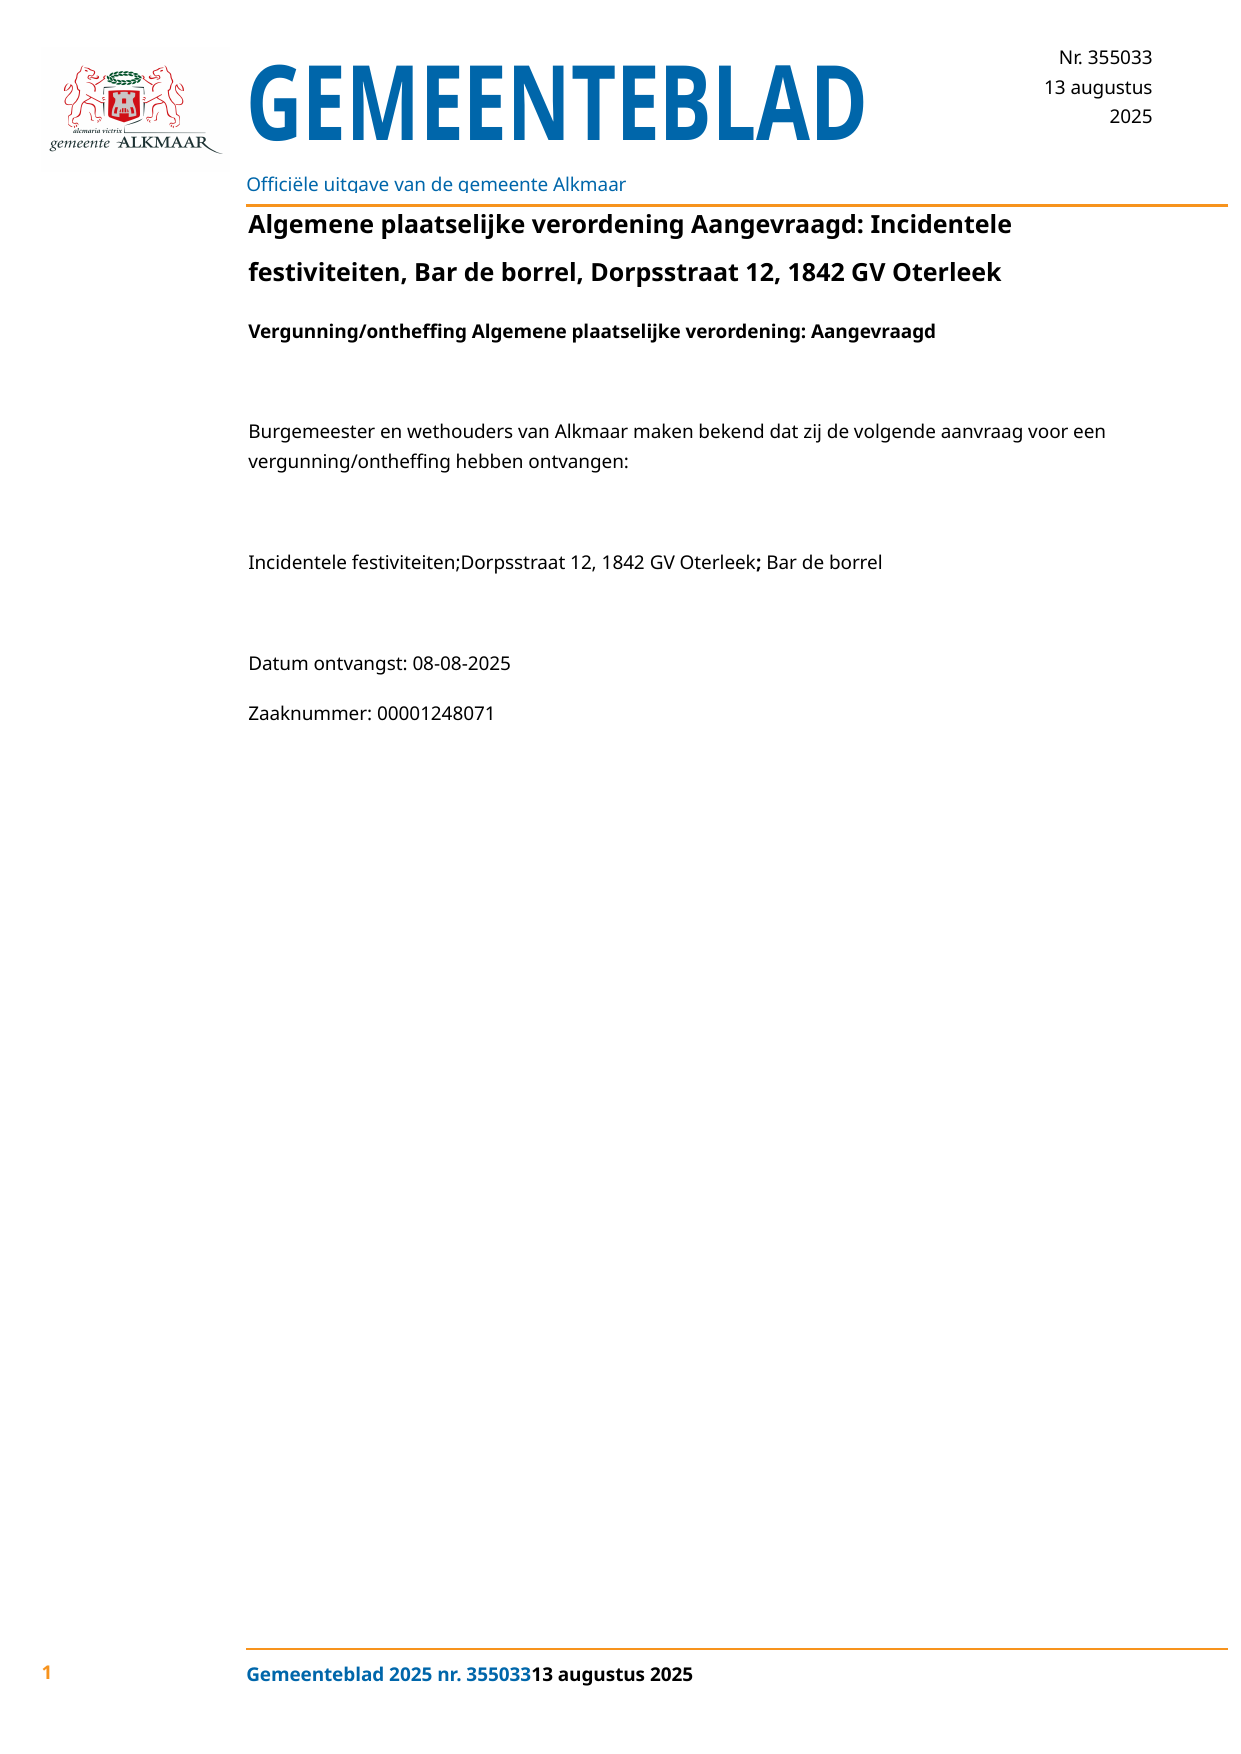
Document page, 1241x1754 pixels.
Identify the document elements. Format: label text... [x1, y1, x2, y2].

text Algemene plaatselijke verordening Aangevraagd: Incidentele festiviteiten, Bar de borrel, Dorpsstraat 12, 1842 GV Oterleek [248, 207, 1152, 288]
text Incidentele festiviteiten;Dorpsstraat 12, 1842 GV Oterleek; Bar de borrel [248, 549, 1152, 575]
text Burgemeester en wethouders van Alkmaar maken bekend dat zij de volgende aanvraag voor een vergunning/ontheffing hebben ontvangen: [248, 419, 1152, 474]
text Datum ontvangst: 08-08-2025 [248, 650, 1152, 676]
text Zaaknummer: 00001248071 [248, 700, 1152, 726]
picture [41, 47, 231, 172]
text Vergunning/ontheffing Algemene plaatselijke verordening: Aangevraagd [248, 318, 1152, 344]
